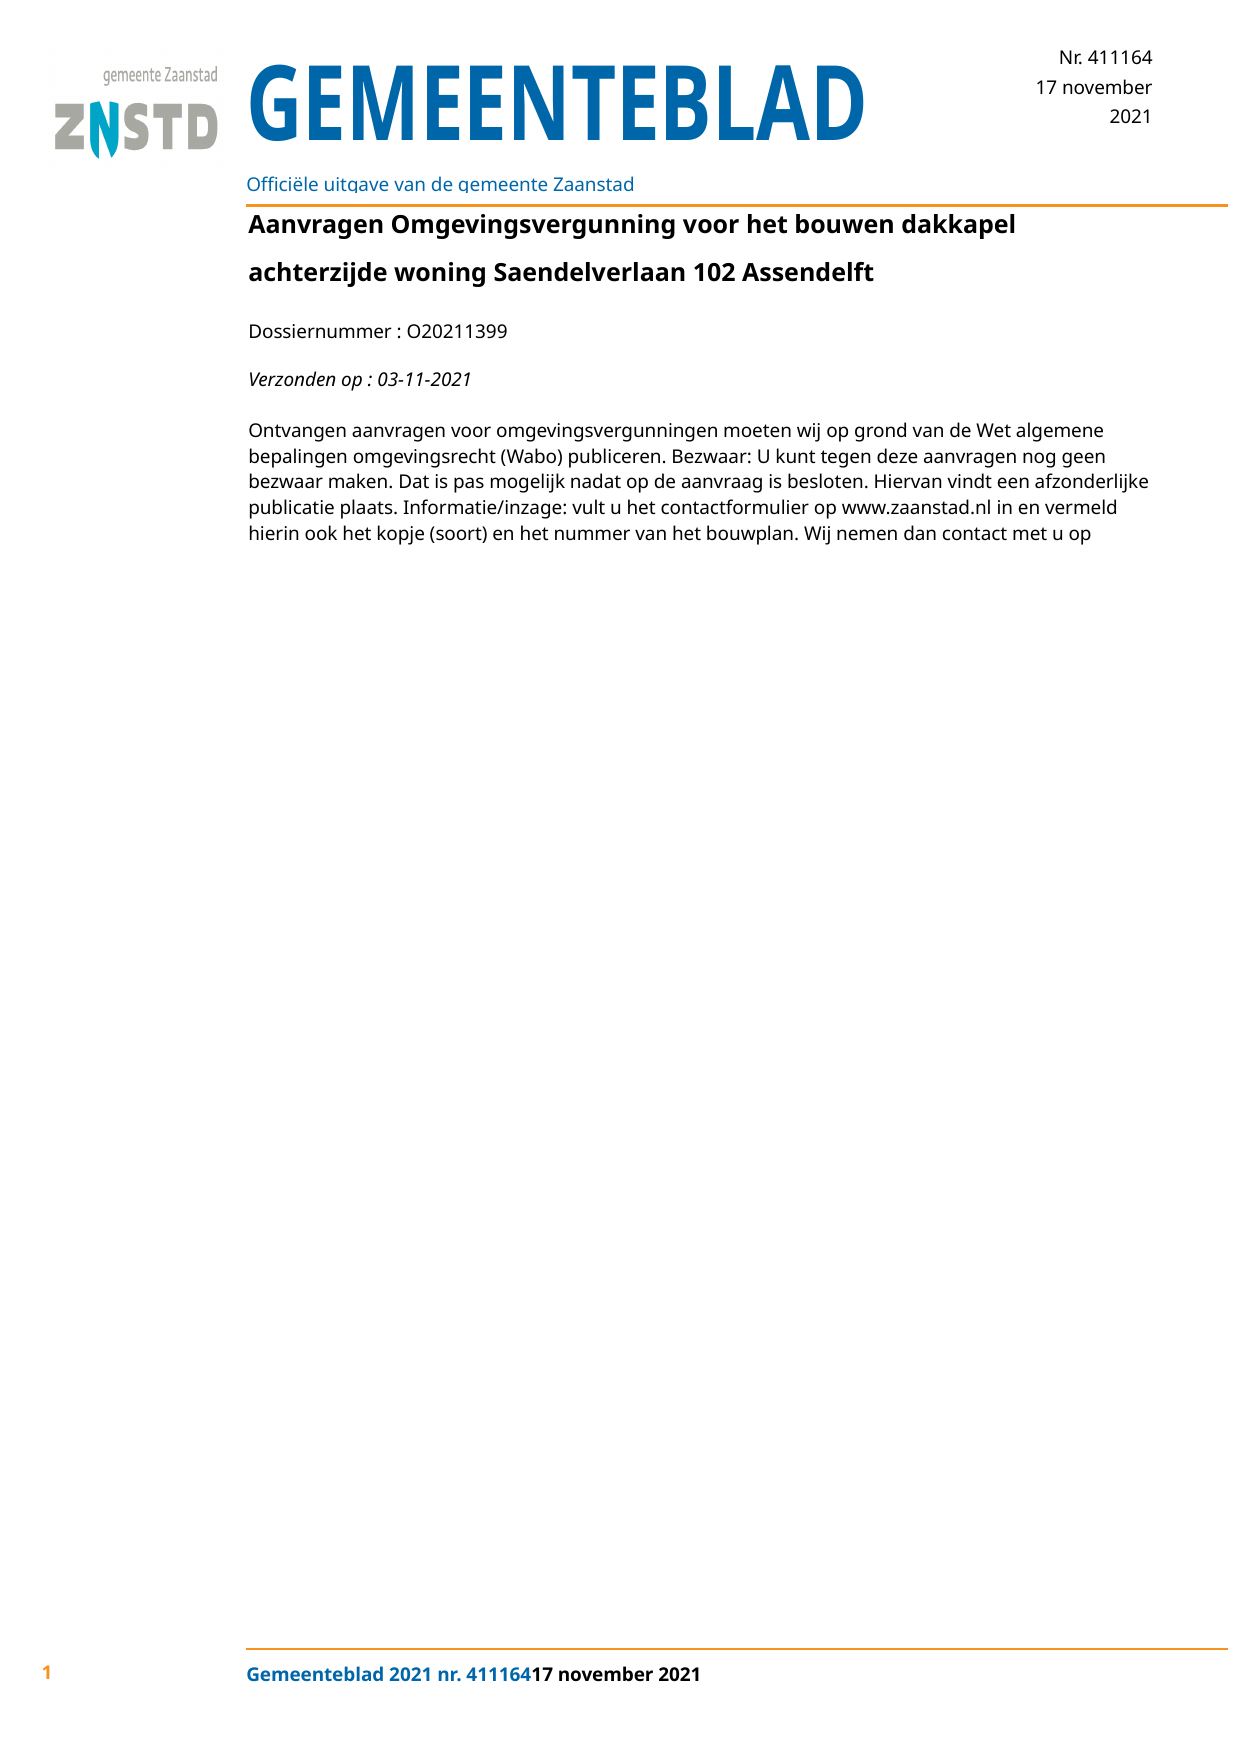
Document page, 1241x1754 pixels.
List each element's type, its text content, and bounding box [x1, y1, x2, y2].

picture [41, 47, 231, 172]
text Aanvragen Omgevingsvergunning voor het bouwen dakkapel achterzijde woning Saendelverlaan 102 Assendelft [248, 207, 1152, 288]
text Ontvangen aanvragen voor omgevingsvergunningen moeten wij op grond van de Wet algemene bepalingen omgevingsrecht (Wabo) publiceren. Bezwaar: U kunt tegen deze aanvragen nog geen bezwaar maken. Dat is pas mogelijk nadat op de aanvraag is besloten. Hiervan vindt een afzonderlijke publicatie plaats. Informatie/inzage: vult u het contactformulier op www.zaanstad.nl in en vermeld hierin ook het kopje (soort) en het nummer van het bouwplan. Wij nemen dan contact met u op [248, 417, 1152, 546]
text Verzonden op : 03-11-2021 [248, 366, 1152, 391]
text Dossiernummer : O20211399 [248, 318, 1152, 344]
